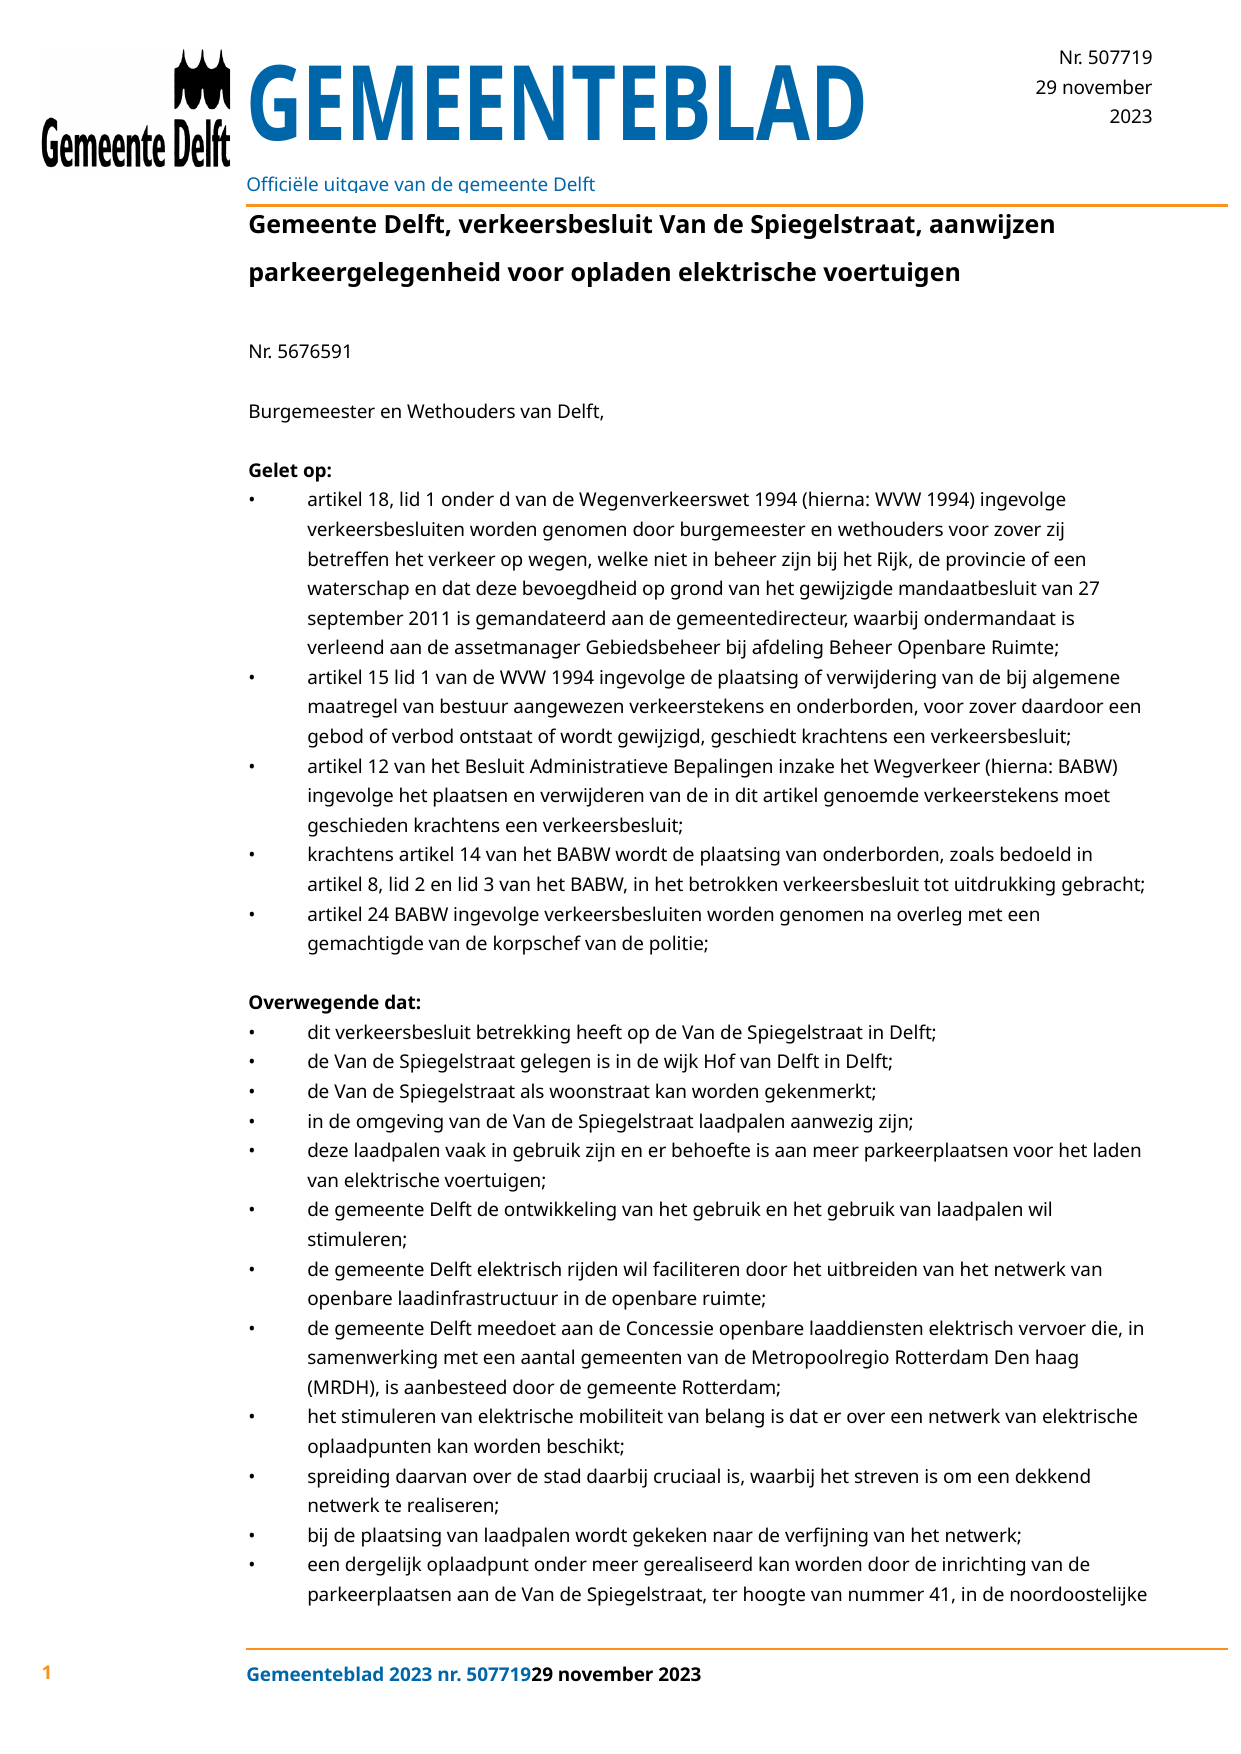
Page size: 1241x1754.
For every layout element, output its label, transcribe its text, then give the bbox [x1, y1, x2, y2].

list de gemeente Delft de ontwikkeling van het gebruik en het gebruik van laadpalen wil stimuleren; [248, 1197, 1152, 1252]
list het stimuleren van elektrische mobiliteit van belang is dat er over een netwerk van elektrische oplaadpunten kan worden beschikt; [248, 1404, 1152, 1459]
text Overwegende dat: [248, 989, 1152, 1015]
list spreiding daarvan over de stad daarbij cruciaal is, waarbij het streven is om een dekkend netwerk te realiseren; [248, 1463, 1152, 1518]
list artikel 12 van het Besluit Administratieve Bepalingen inzake het Wegverkeer (hierna: BABW) ingevolge het plaatsen en verwijderen van de in dit artikel genoemde verkeerstekens moet geschieden krachtens een verkeersbesluit; [248, 753, 1152, 838]
list dit verkeersbesluit betrekking heeft op de Van de Spiegelstraat in Delft; [248, 1019, 1152, 1045]
list in de omgeving van de Van de Spiegelstraat laadpalen aanwezig zijn; [248, 1108, 1152, 1133]
list krachtens artikel 14 van het BABW wordt de plaatsing van onderborden, zoals bedoeld in artikel 8, lid 2 en lid 3 van het BABW, in het betrokken verkeersbesluit tot uitdrukking gebracht; [248, 842, 1152, 897]
picture [41, 47, 231, 172]
text Nr. 5676591 [248, 339, 1152, 364]
list de Van de Spiegelstraat als woonstraat kan worden gekenmerkt; [248, 1078, 1152, 1104]
list artikel 24 BABW ingevolge verkeersbesluiten worden genomen na overleg met een gemachtigde van de korpschef van de politie; [248, 901, 1152, 956]
list deze laadpalen vaak in gebruik zijn en er behoefte is aan meer parkeerplaatsen voor het laden van elektrische voertuigen; [248, 1137, 1152, 1193]
list bij de plaatsing van laadpalen wordt gekeken naar de verfijning van het netwerk; [248, 1522, 1152, 1548]
list artikel 15 lid 1 van de WVW 1994 ingevolge de plaatsing of verwijdering van de bij algemene maatregel van bestuur aangewezen verkeerstekens en onderborden, voor zover daardoor een gebod of verbod ontstaat of wordt gewijzigd, geschiedt krachtens een verkeersbesluit; [248, 664, 1152, 749]
text Gelet op: [248, 457, 1152, 483]
list de gemeente Delft meedoet aan de Concessie openbare laaddiensten elektrisch vervoer die, in samenwerking met een aantal gemeenten van de Metropoolregio Rotterdam Den haag (MRDH), is aanbesteed door de gemeente Rotterdam; [248, 1315, 1152, 1400]
list artikel 18, lid 1 onder d van de Wegenverkeerswet 1994 (hierna: WVW 1994) ingevolge verkeersbesluiten worden genomen door burgemeester en wethouders voor zover zij betreffen het verkeer op wegen, welke niet in beheer zijn bij het Rijk, de provincie of een waterschap en dat deze bevoegdheid op grond van het gewijzigde mandaatbesluit van 27 september 2011 is gemandateerd aan de gemeentedirecteur, waarbij ondermandaat is verleend aan de assetmanager Gebiedsbeheer bij afdeling Beheer Openbare Ruimte; [248, 487, 1152, 660]
list een dergelijk oplaadpunt onder meer gerealiseerd kan worden door de inrichting van de parkeerplaatsen aan de Van de Spiegelstraat, ter hoogte van nummer 41, in de noordoostelijke [248, 1552, 1152, 1607]
list de gemeente Delft elektrisch rijden wil faciliteren door het uitbreiden van het netwerk van openbare laadinfrastructuur in de openbare ruimte; [248, 1256, 1152, 1311]
text Gemeente Delft, verkeersbesluit Van de Spiegelstraat, aanwijzen parkeergelegenheid voor opladen elektrische voertuigen [248, 207, 1152, 288]
list de Van de Spiegelstraat gelegen is in de wijk Hof van Delft in Delft; [248, 1049, 1152, 1074]
text Burgemeester en Wethouders van Delft, [248, 398, 1152, 423]
